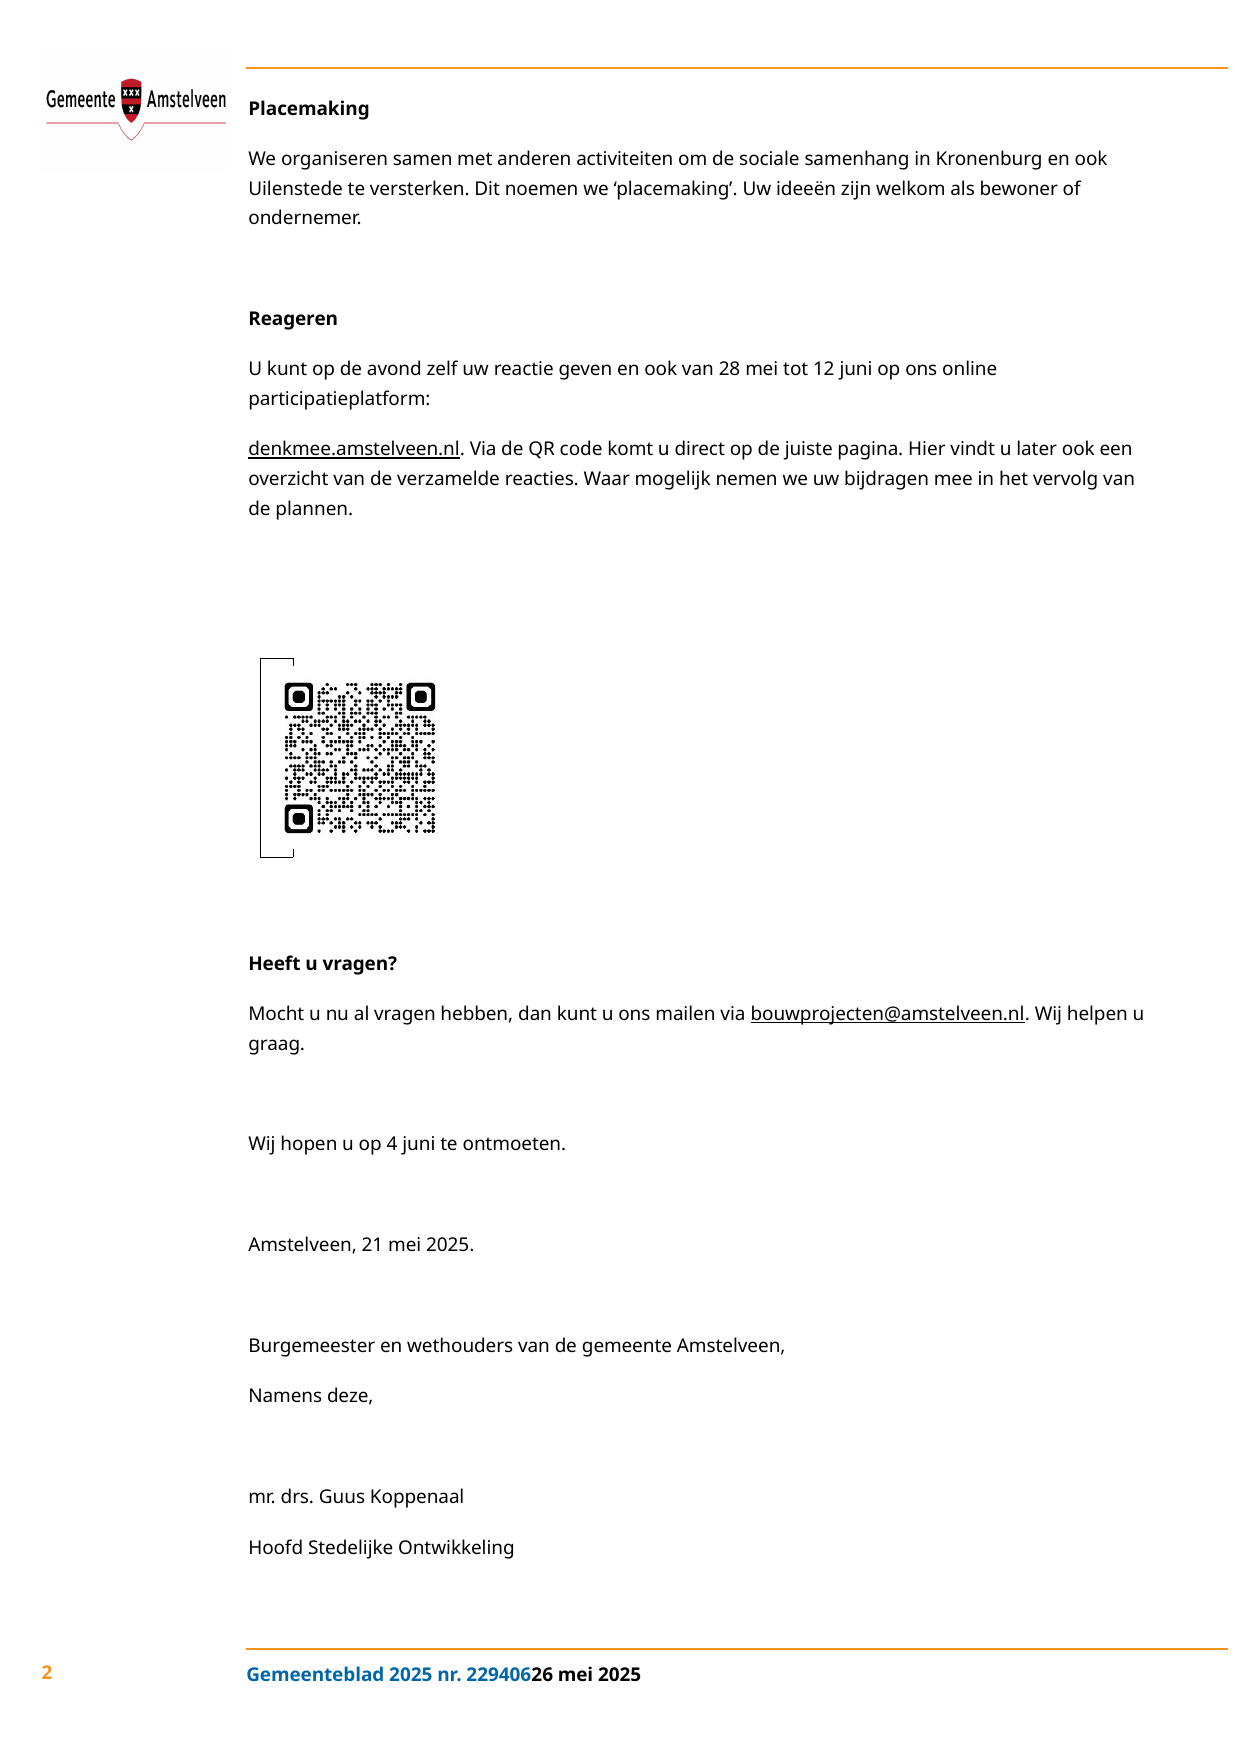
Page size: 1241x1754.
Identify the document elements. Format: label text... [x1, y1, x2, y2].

text Burgemeester en wethouders van de gemeente Amstelveen, [248, 1332, 1152, 1358]
picture [268, 666, 450, 849]
text Heeft u vragen? [248, 950, 1152, 975]
text Wij hopen u op 4 juni te ontmoeten. [248, 1131, 1152, 1156]
text Hoofd Stedelijke Ontwikkeling [248, 1534, 1152, 1559]
picture [41, 47, 231, 172]
text We organiseren samen met anderen activiteiten om de sociale samenhang in Kronenburg en ook Uilenstede te versterken. Dit noemen we ‘placemaking’. Uw ideeën zijn welkom als bewoner of ondernemer. [248, 145, 1152, 230]
text Amstelveen, 21 mei 2025. [248, 1231, 1152, 1257]
text U kunt op de avond zelf uw reactie geven en ook van 28 mei tot 12 juni op ons online participatieplatform: [248, 356, 1152, 411]
text Reageren [248, 305, 1152, 331]
text Placemaking [248, 95, 1152, 121]
text Namens deze, [248, 1383, 1152, 1408]
text denkmee.amstelveen.nl. Via de QR code komt u direct op de juiste pagina. Hier vindt u later ook een overzicht van de verzamelde reacties. Waar mogelijk nemen we uw bijdragen mee in het vervolg van de plannen. [248, 436, 1152, 521]
text Mocht u nu al vragen hebben, dan kunt u ons mailen via bouwprojecten@amstelveen.nl. Wij helpen u graag. [248, 1000, 1152, 1055]
text mr. drs. Guus Koppenaal [248, 1483, 1152, 1509]
